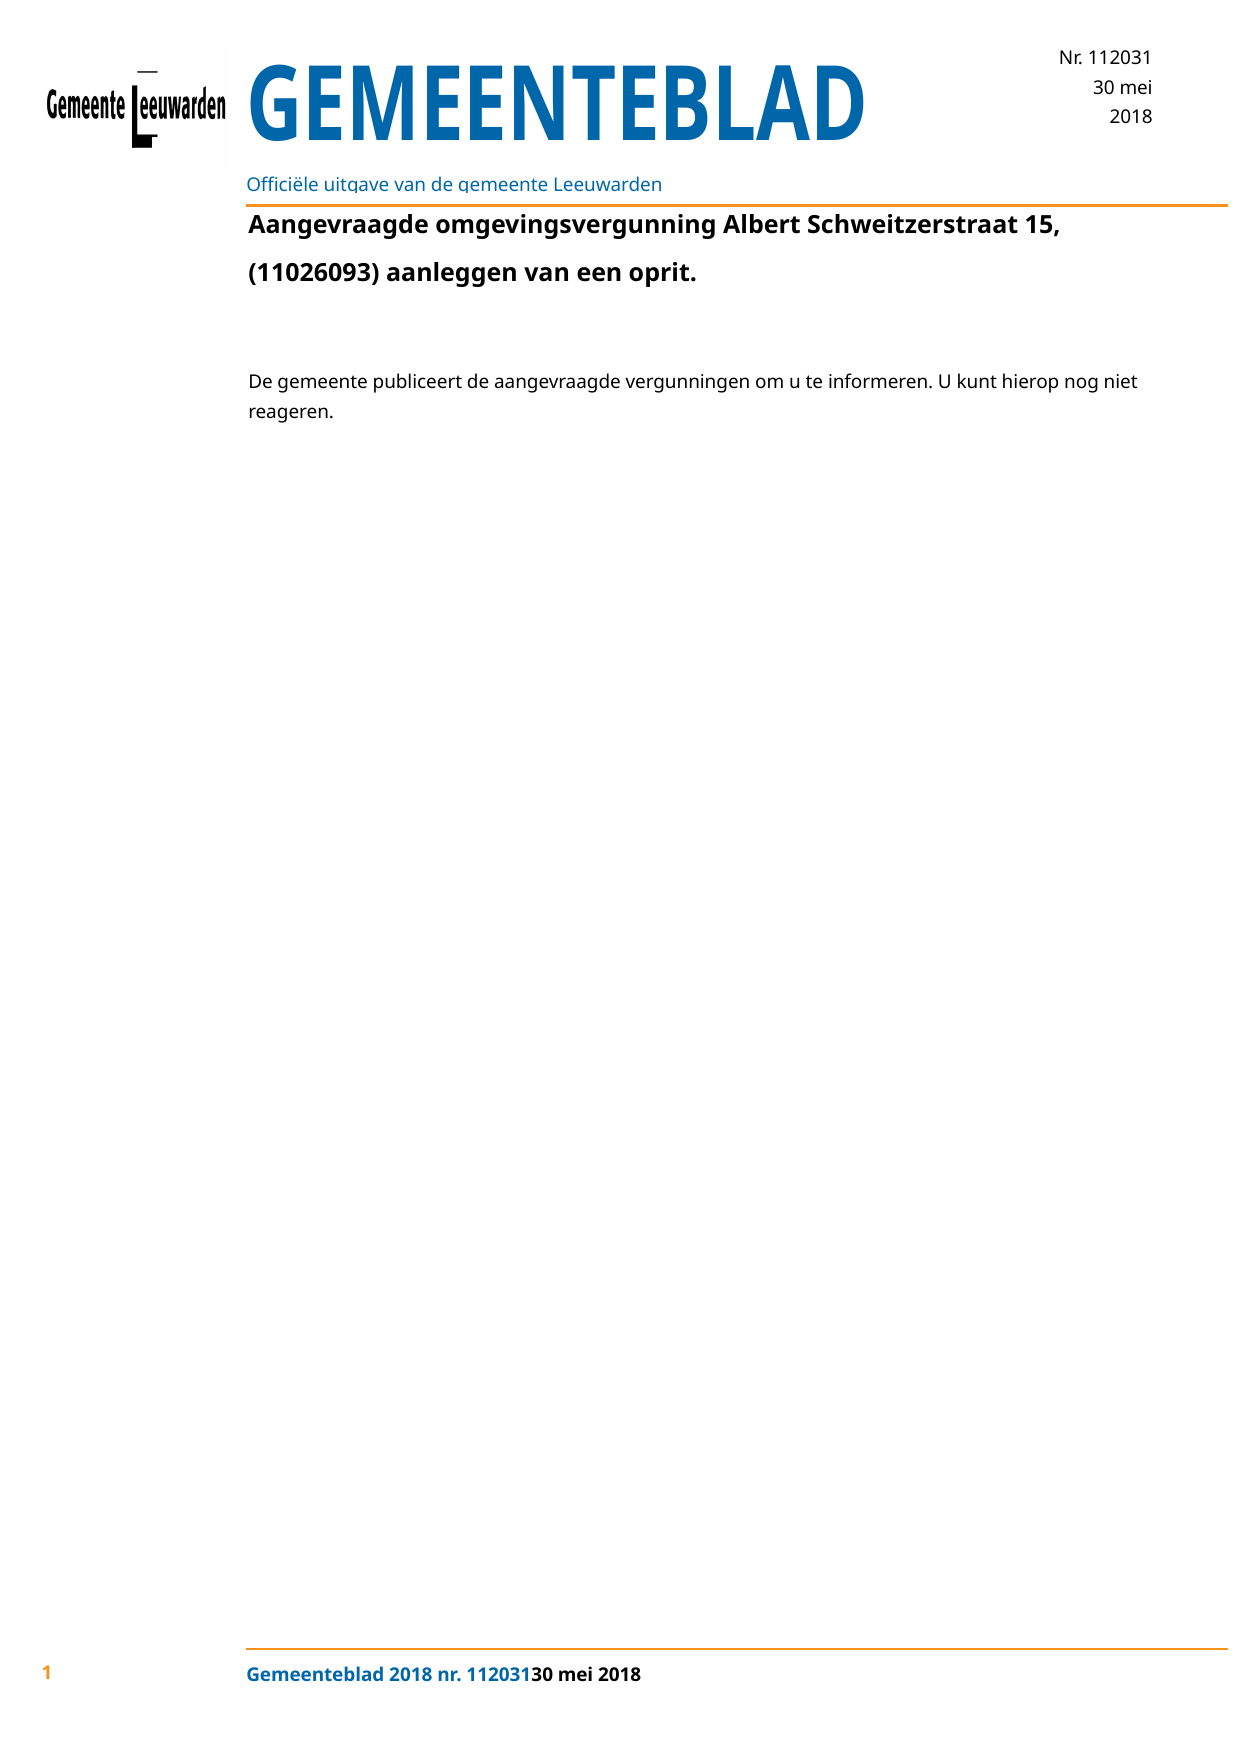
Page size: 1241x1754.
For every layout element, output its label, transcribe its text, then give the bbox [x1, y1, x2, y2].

picture [41, 47, 231, 172]
text Aangevraagde omgevingsvergunning Albert Schweitzerstraat 15, (11026093) aanleggen van een oprit. [248, 207, 1152, 288]
text De gemeente publiceert de aangevraagde vergunningen om u te informeren. U kunt hierop nog niet reageren. [248, 368, 1152, 424]
